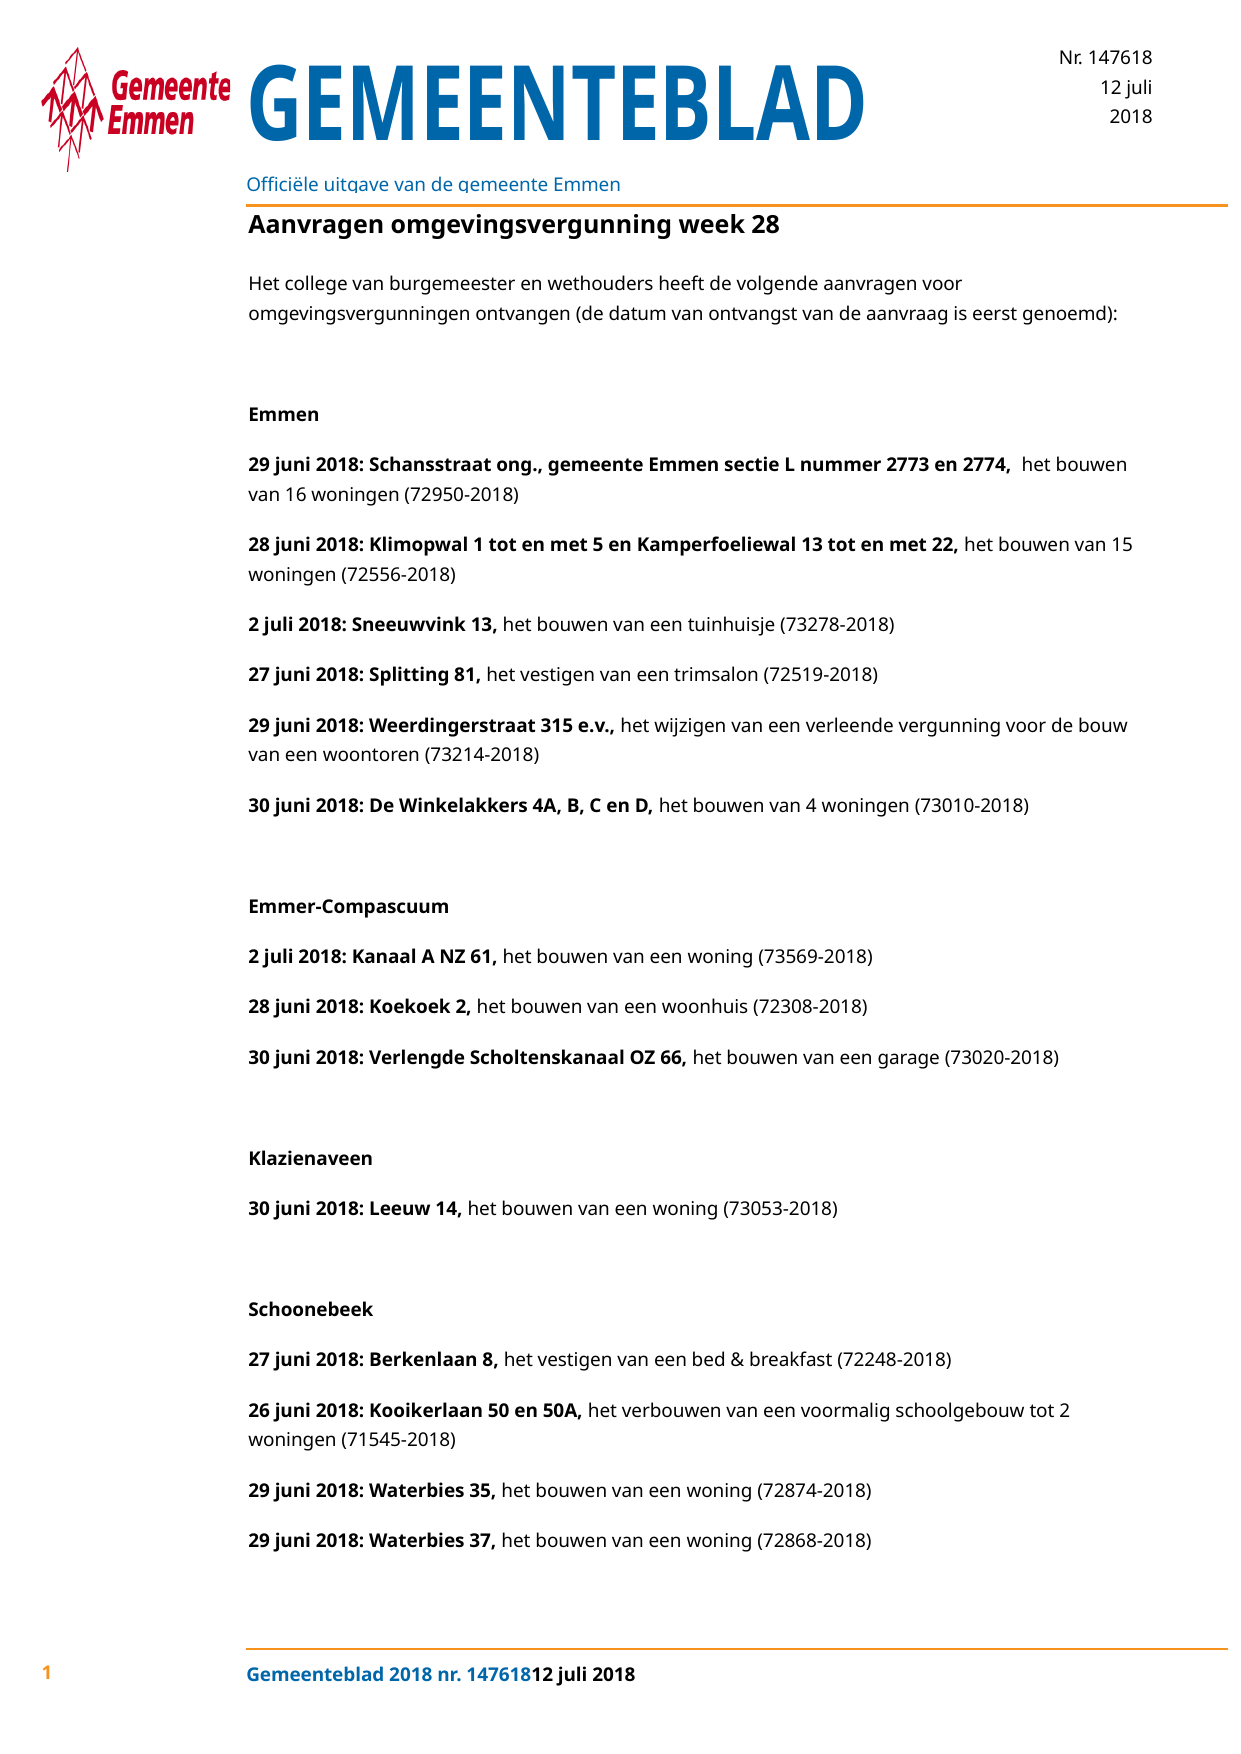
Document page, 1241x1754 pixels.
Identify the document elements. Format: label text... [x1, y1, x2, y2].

text 30 juni 2018: De Winkelakkers 4A, B, C en D, het bouwen van 4 woningen (73010-2018) [248, 792, 1152, 818]
text 28 juni 2018: Klimopwal 1 tot en met 5 en Kamperfoeliewal 13 tot en met 22, het bouwen van 15 woningen (72556-2018) [248, 531, 1152, 586]
text 30 juni 2018: Leeuw 14, het bouwen van een woning (73053-2018) [248, 1195, 1152, 1221]
text 26 juni 2018: Kooikerlaan 50 en 50A, het verbouwen van een voormalig schoolgebouw tot 2 woningen (71545-2018) [248, 1397, 1152, 1452]
text Klazienaveen [248, 1145, 1152, 1171]
text 27 juni 2018: Splitting 81, het vestigen van een trimsalon (72519-2018) [248, 662, 1152, 687]
text 2 juli 2018: Sneeuwvink 13, het bouwen van een tuinhuisje (73278-2018) [248, 611, 1152, 637]
picture [41, 47, 231, 172]
text Emmen [248, 401, 1152, 426]
text 2 juli 2018: Kanaal A NZ 61, het bouwen van een woning (73569-2018) [248, 943, 1152, 969]
text 29 juni 2018: Waterbies 37, het bouwen van een woning (72868-2018) [248, 1527, 1152, 1553]
text 28 juni 2018: Koekoek 2, het bouwen van een woonhuis (72308-2018) [248, 994, 1152, 1019]
text 27 juni 2018: Berkenlaan 8, het vestigen van een bed & breakfast (72248-2018) [248, 1347, 1152, 1372]
text Schoonebeek [248, 1296, 1152, 1322]
text Het college van burgemeester en wethouders heeft de volgende aanvragen voor omgevingsvergunningen ontvangen (de datum van ontvangst van de aanvraag is eerst genoemd): [248, 270, 1152, 326]
text 29 juni 2018: Schansstraat ong., gemeente Emmen sectie L nummer 2773 en 2774, het bouwen van 16 woningen (72950-2018) [248, 451, 1152, 506]
text Emmer-Compascuum [248, 893, 1152, 918]
text 29 juni 2018: Waterbies 35, het bouwen van een woning (72874-2018) [248, 1477, 1152, 1503]
text 29 juni 2018: Weerdingerstraat 315 e.v., het wijzigen van een verleende vergunning voor de bouw van een woontoren (73214-2018) [248, 712, 1152, 767]
text Aanvragen omgevingsvergunning week 28 [248, 207, 1152, 241]
text 30 juni 2018: Verlengde Scholtenskanaal OZ 66, het bouwen van een garage (73020-2018) [248, 1044, 1152, 1070]
